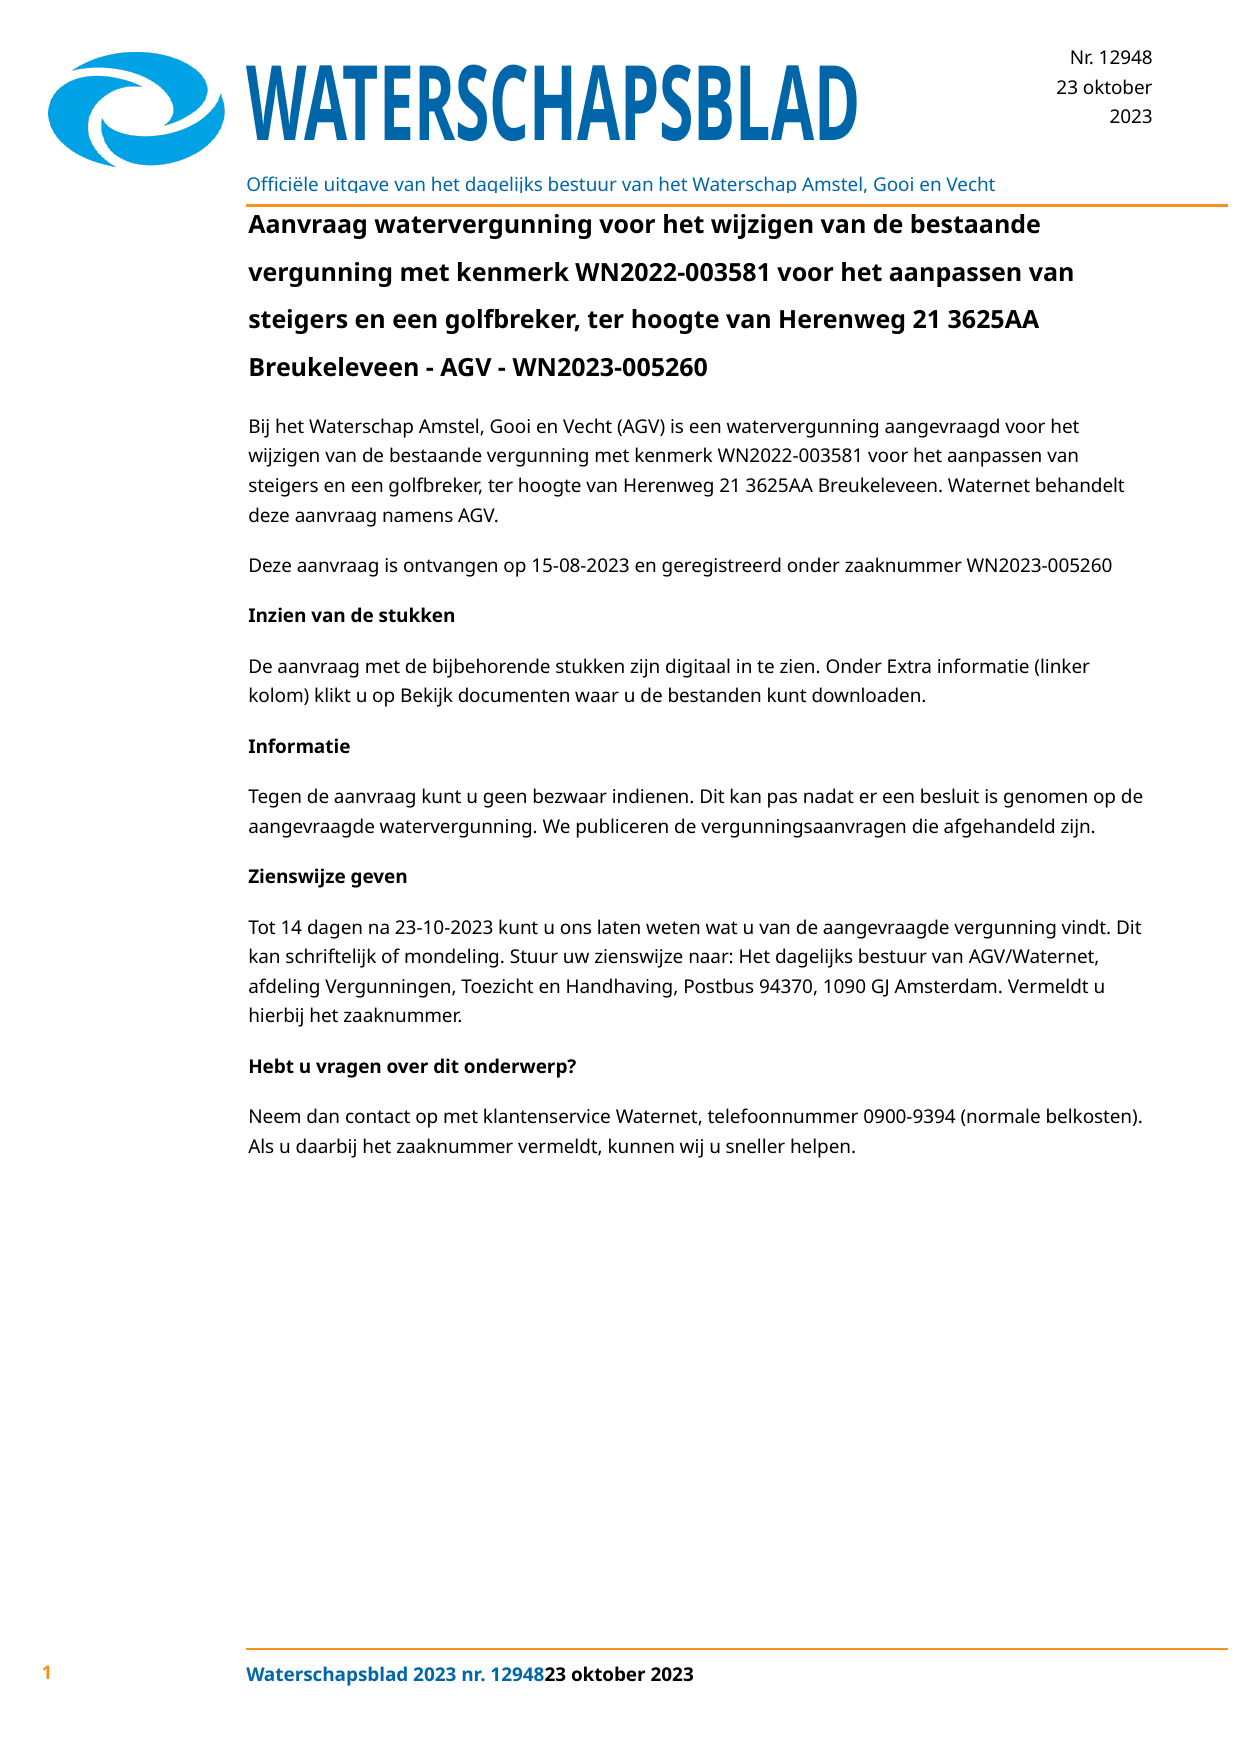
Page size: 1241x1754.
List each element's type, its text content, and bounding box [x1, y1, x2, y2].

text Deze aanvraag is ontvangen op 15-08-2023 en geregistreerd onder zaaknummer WN2023-005260 [248, 552, 1152, 578]
text Aanvraag watervergunning voor het wijzigen van de bestaande vergunning met kenmerk WN2022-003581 voor het aanpassen van steigers en een golfbreker, ter hoogte van Herenweg 21 3625AA Breukeleveen - AGV - WN2023-005260 [248, 207, 1152, 384]
text Hebt u vragen over dit onderwerp? [248, 1053, 1152, 1079]
text Tegen de aanvraag kunt u geen bezwaar indienen. Dit kan pas nadat er een besluit is genomen op de aangevraagde watervergunning. We publiceren de vergunningsaanvragen die afgehandeld zijn. [248, 783, 1152, 839]
text De aanvraag met de bijbehorende stukken zijn digitaal in te zien. Onder Extra informatie (linker kolom) klikt u op Bekijk documenten waar u de bestanden kunt downloaden. [248, 653, 1152, 708]
text Neem dan contact op met klantenservice Waternet, telefoonnummer 0900-9394 (normale belkosten). Als u daarbij het zaaknummer vermeldt, kunnen wij u sneller helpen. [248, 1103, 1152, 1159]
text Informatie [248, 733, 1152, 759]
text Inzien van de stukken [248, 603, 1152, 628]
text Zienswijze geven [248, 863, 1152, 889]
text Bij het Waterschap Amstel, Gooi en Vecht (AGV) is een watervergunning aangevraagd voor het wijzigen van de bestaande vergunning met kenmerk WN2022-003581 voor het aanpassen van steigers en een golfbreker, ter hoogte van Herenweg 21 3625AA Breukeleveen. Waternet behandelt deze aanvraag namens AGV. [248, 413, 1152, 528]
picture [41, 47, 231, 172]
text Tot 14 dagen na 23-10-2023 kunt u ons laten weten wat u van de aangevraagde vergunning vindt. Dit kan schriftelijk of mondeling. Stuur uw zienswijze naar: Het dagelijks bestuur van AGV/Waternet, afdeling Vergunningen, Toezicht en Handhaving, Postbus 94370, 1090 GJ Amsterdam. Vermeldt u hierbij het zaaknummer. [248, 914, 1152, 1028]
